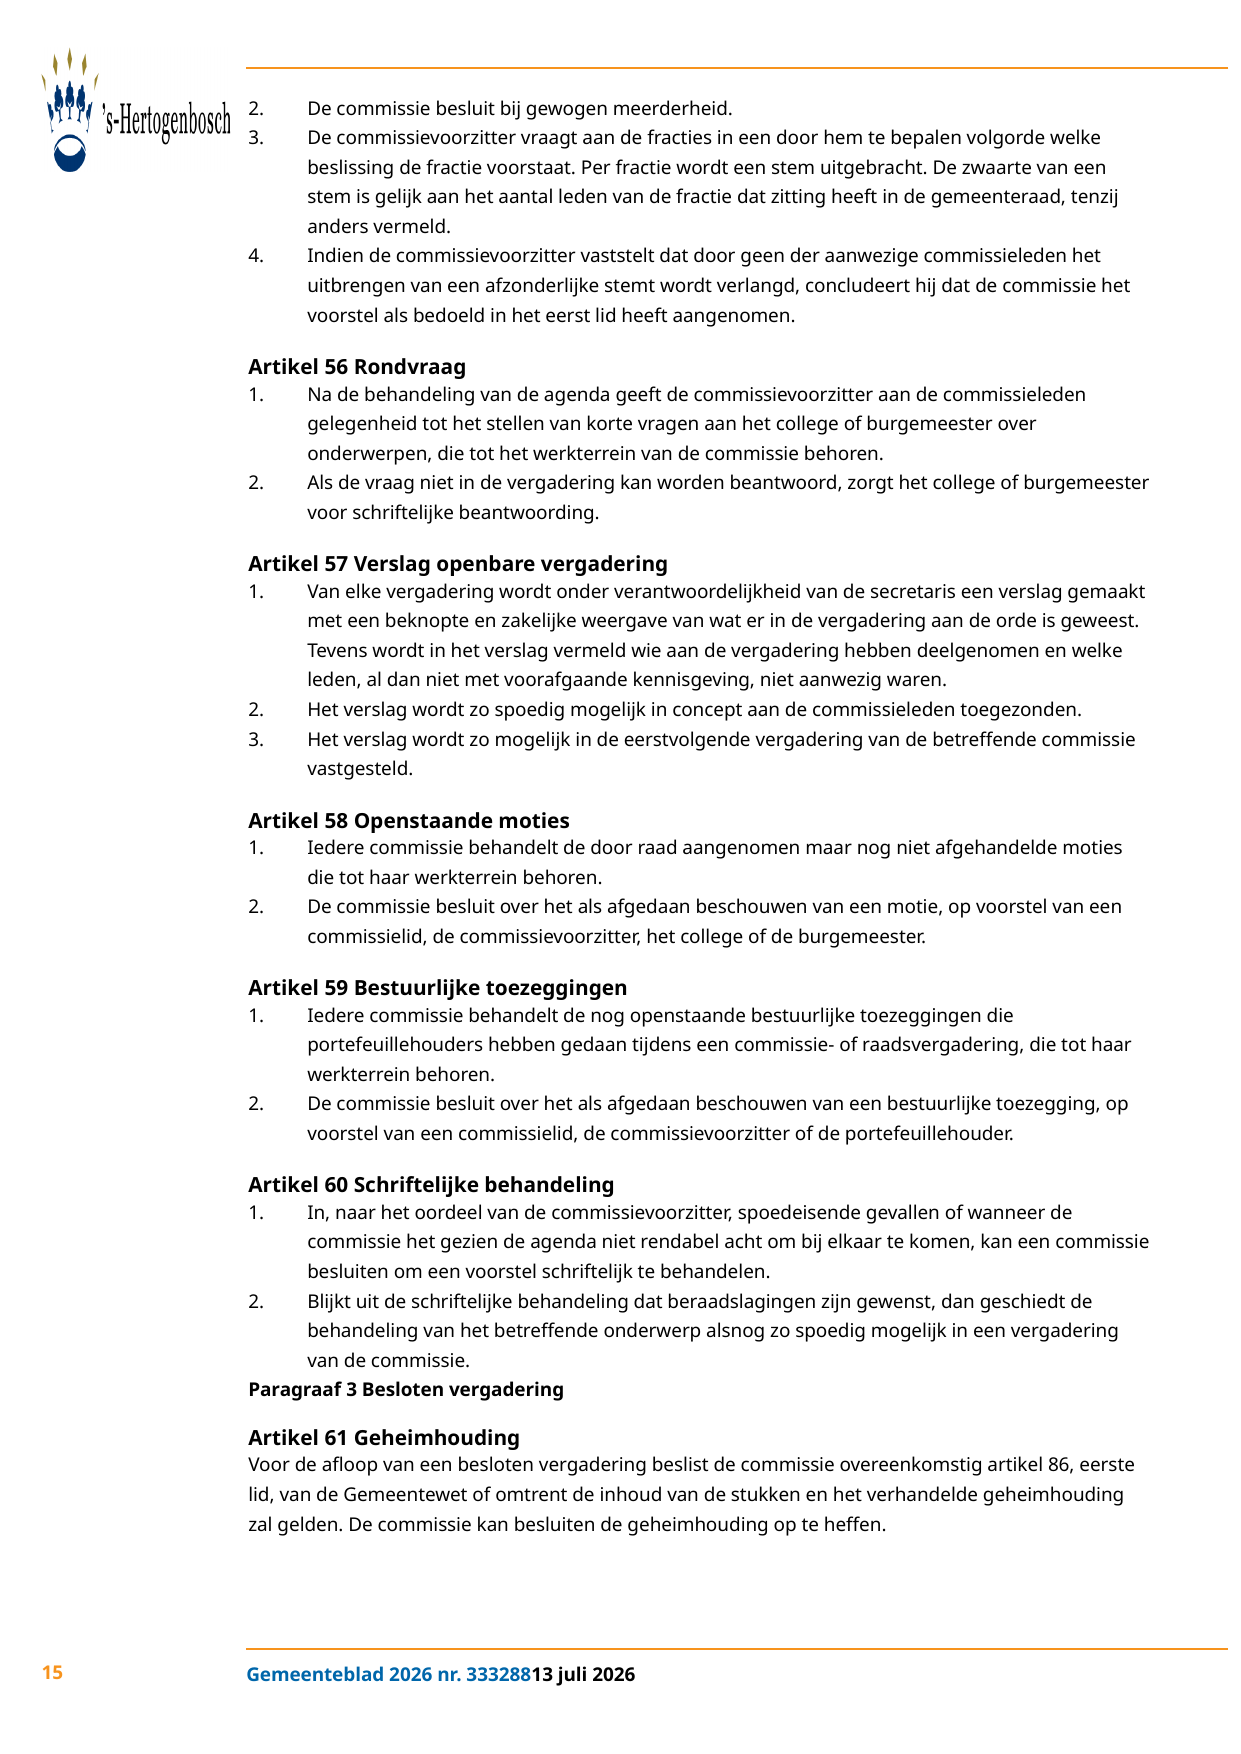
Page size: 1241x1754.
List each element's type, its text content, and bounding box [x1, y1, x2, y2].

text Artikel 58 Openstaande moties [248, 806, 1152, 834]
text Artikel 61 Geheimhouding [248, 1423, 1152, 1452]
text Artikel 56 Rondvraag [248, 352, 1152, 381]
list Het verslag wordt zo mogelijk in de eerstvolgende vergadering van de betreffende commissie vastgesteld. [248, 726, 1152, 781]
text Paragraaf 3 Besloten vergadering [248, 1377, 1152, 1402]
list De commissievoorzitter vraagt aan de fracties in een door hem te bepalen volgorde welke beslissing de fractie voorstaat. Per fractie wordt een stem uitgebracht. De zwaarte van een stem is gelijk aan het aantal leden van de fractie dat zitting heeft in de gemeenteraad, tenzij anders vermeld. [248, 124, 1152, 239]
list Het verslag wordt zo spoedig mogelijk in concept aan de commissieleden toegezonden. [248, 696, 1152, 722]
list Iedere commissie behandelt de door raad aangenomen maar nog niet afgehandelde moties die tot haar werkterrein behoren. [248, 834, 1152, 889]
list De commissie besluit over het als afgedaan beschouwen van een motie, op voorstel van een commissielid, de commissievoorzitter, het college of de burgemeester. [248, 893, 1152, 949]
list Indien de commissievoorzitter vaststelt dat door geen der aanwezige commissieleden het uitbrengen van een afzonderlijke stemt wordt verlangd, concludeert hij dat de commissie het voorstel als bedoeld in het eerst lid heeft aangenomen. [248, 243, 1152, 328]
picture [41, 47, 231, 172]
list Iedere commissie behandelt de nog openstaande bestuurlijke toezeggingen die portefeuillehouders hebben gedaan tijdens een commissie- of raadsvergadering, die tot haar werkterrein behoren. [248, 1002, 1152, 1087]
text Voor de afloop van een besloten vergadering beslist de commissie overeenkomstig artikel 86, eerste lid, van de Gemeentewet of omtrent de inhoud van de stukken en het verhandelde geheimhouding zal gelden. De commissie kan besluiten de geheimhouding op te heffen. [248, 1452, 1152, 1536]
list Als de vraag niet in de vergadering kan worden beantwoord, zorgt het college of burgemeester voor schriftelijke beantwoording. [248, 469, 1152, 525]
text Artikel 57 Verslag openbare vergadering [248, 549, 1152, 578]
text Artikel 59 Bestuurlijke toezeggingen [248, 973, 1152, 1002]
list De commissie besluit bij gewogen meerderheid. [248, 95, 1152, 121]
text Artikel 60 Schriftelijke behandeling [248, 1171, 1152, 1199]
list Van elke vergadering wordt onder verantwoordelijkheid van de secretaris een verslag gemaakt met een beknopte en zakelijke weergave van wat er in de vergadering aan de orde is geweest. Tevens wordt in het verslag vermeld wie aan de vergadering hebben deelgenomen en welke leden, al dan niet met voorafgaande kennisgeving, niet aanwezig waren. [248, 578, 1152, 692]
list Na de behandeling van de agenda geeft de commissievoorzitter aan de commissieleden gelegenheid tot het stellen van korte vragen aan het college of burgemeester over onderwerpen, die tot het werkterrein van de commissie behoren. [248, 381, 1152, 466]
list Blijkt uit de schriftelijke behandeling dat beraadslagingen zijn gewenst, dan geschiedt de behandeling van het betreffende onderwerp alsnog zo spoedig mogelijk in een vergadering van de commissie. [248, 1288, 1152, 1373]
list De commissie besluit over het als afgedaan beschouwen van een bestuurlijke toezegging, op voorstel van een commissielid, de commissievoorzitter of de portefeuillehouder. [248, 1091, 1152, 1146]
list In, naar het oordeel van de commissievoorzitter, spoedeisende gevallen of wanneer de commissie het gezien de agenda niet rendabel acht om bij elkaar te komen, kan een commissie besluiten om een voorstel schriftelijk te behandelen. [248, 1199, 1152, 1284]
